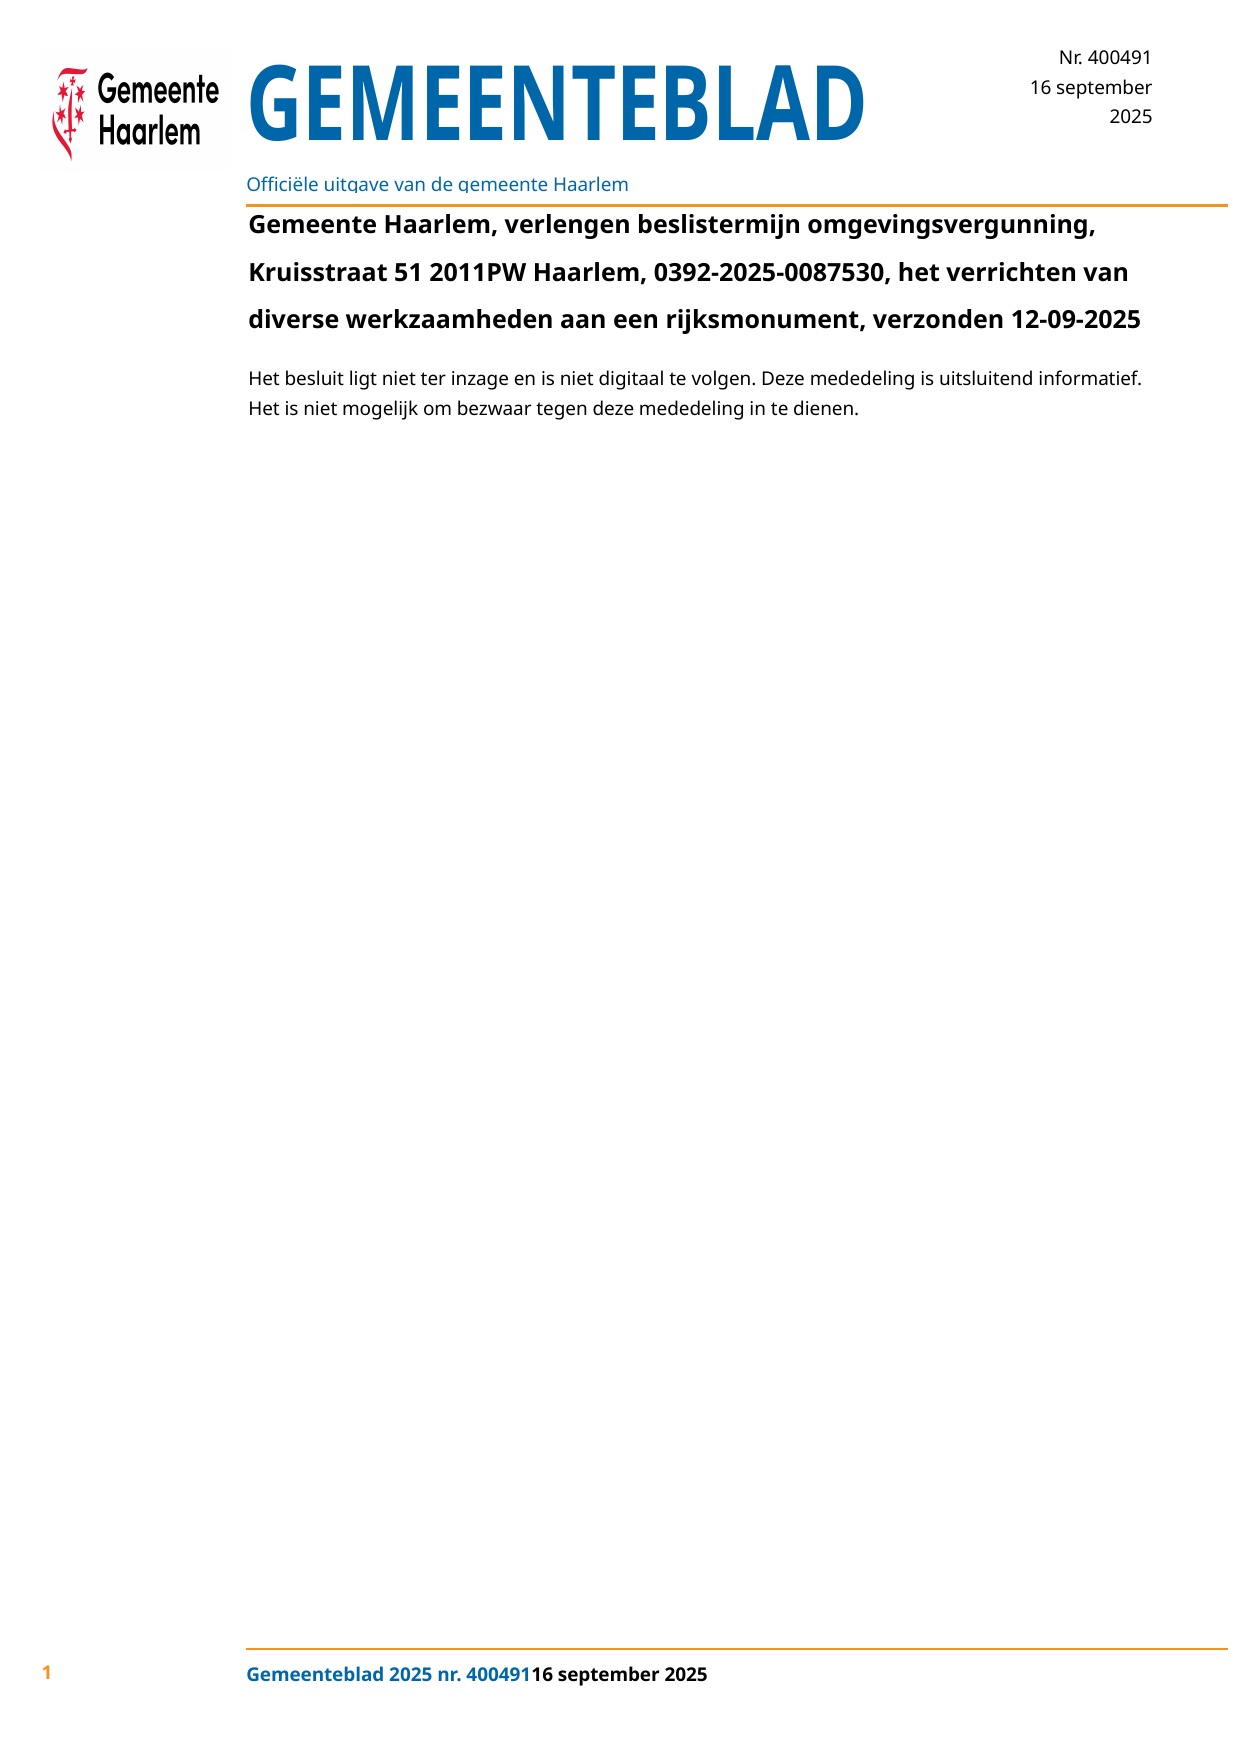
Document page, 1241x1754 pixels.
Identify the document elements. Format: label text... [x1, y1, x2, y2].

picture [41, 47, 231, 172]
text Het besluit ligt niet ter inzage en is niet digitaal te volgen. Deze mededeling is uitsluitend informatief. Het is niet mogelijk om bezwaar tegen deze mededeling in te dienen. [248, 366, 1152, 421]
text Gemeente Haarlem, verlengen beslistermijn omgevingsvergunning, Kruisstraat 51 2011PW Haarlem, 0392-2025-0087530, het verrichten van diverse werkzaamheden aan een rijksmonument, verzonden 12-09-2025 [248, 207, 1152, 336]
